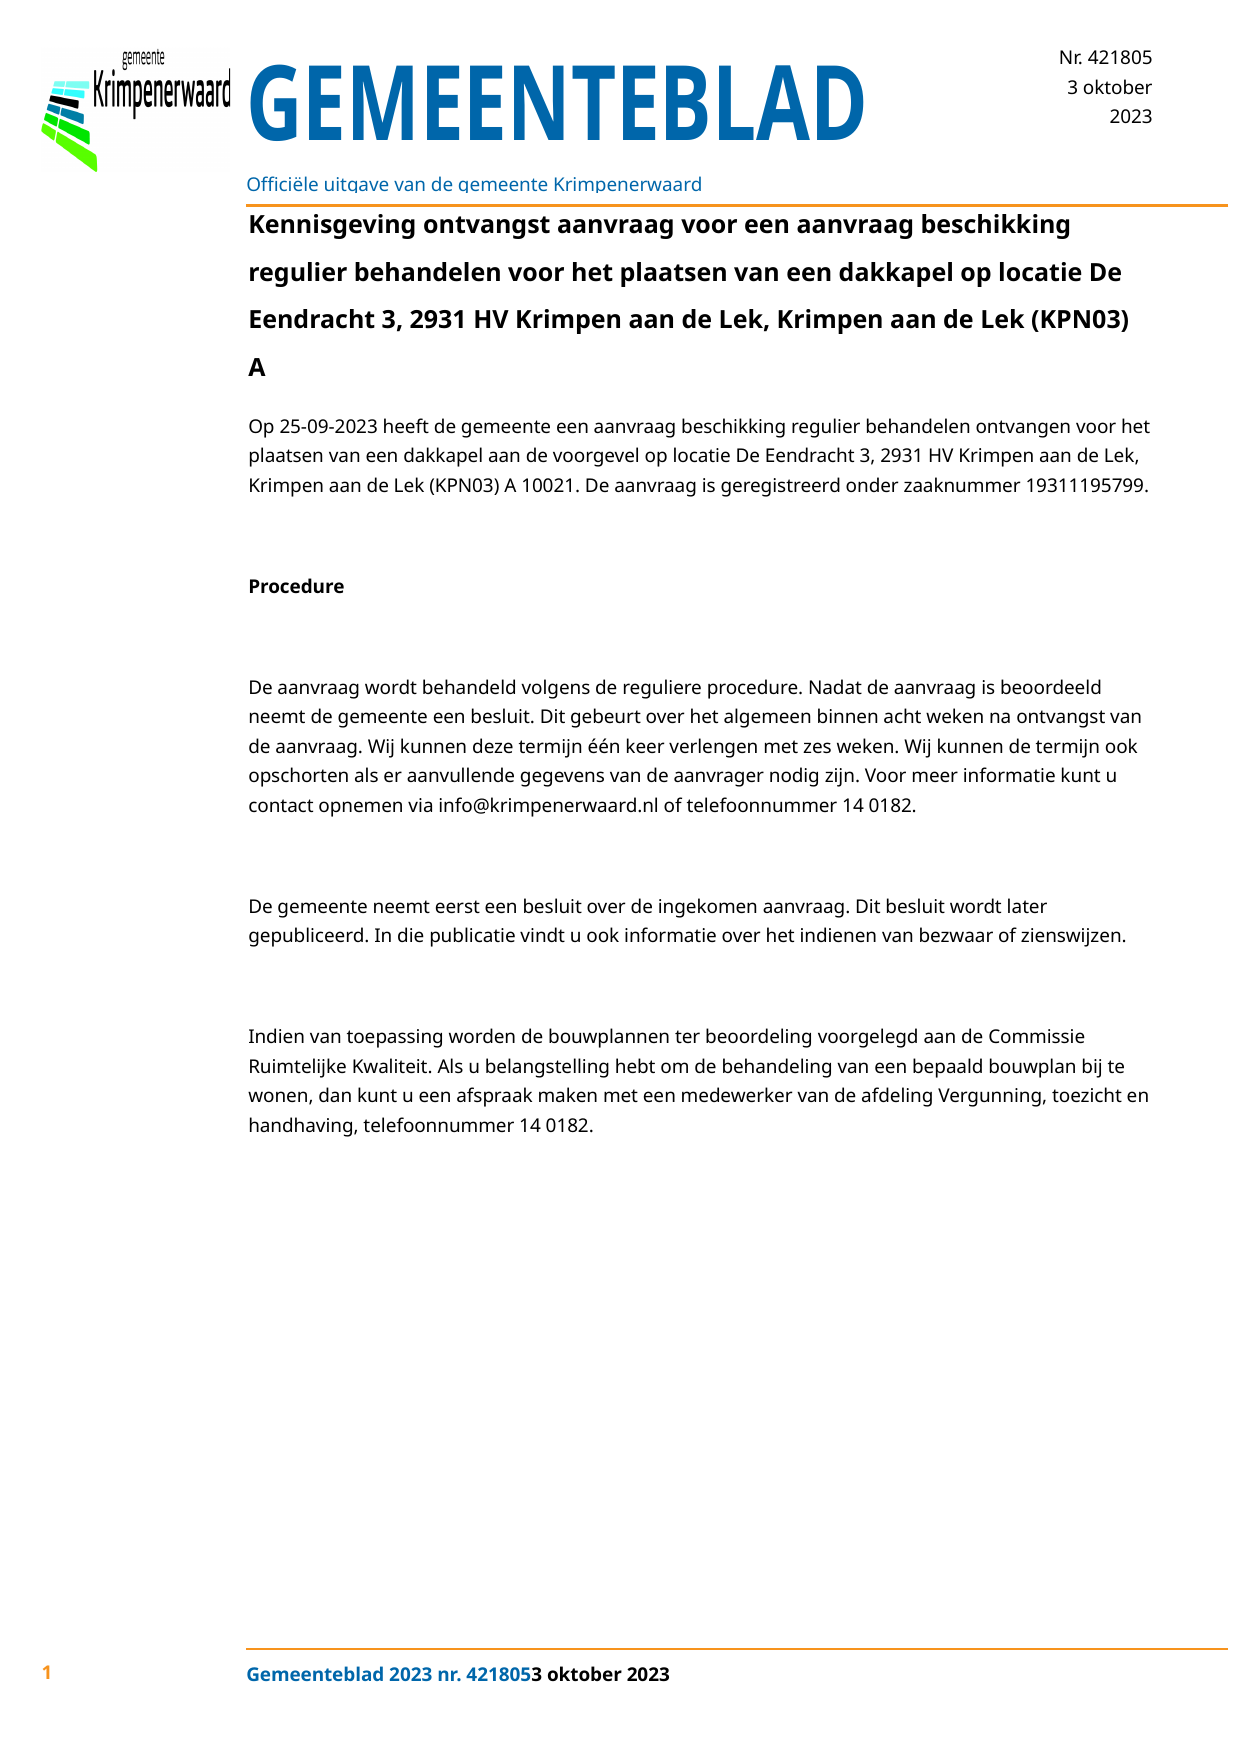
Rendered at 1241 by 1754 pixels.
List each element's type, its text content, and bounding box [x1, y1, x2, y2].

text De aanvraag wordt behandeld volgens de reguliere procedure. Nadat de aanvraag is beoordeeld neemt de gemeente een besluit. Dit gebeurt over het algemeen binnen acht weken na ontvangst van de aanvraag. Wij kunnen deze termijn één keer verlengen met zes weken. Wij kunnen de termijn ook opschorten als er aanvullende gegevens van de aanvrager nodig zijn. Voor meer informatie kunt u contact opnemen via info@krimpenerwaard.nl of telefoonnummer 14 0182. [248, 674, 1152, 818]
text Indien van toepassing worden de bouwplannen ter beoordeling voorgelegd aan de Commissie Ruimtelijke Kwaliteit. Als u belangstelling hebt om de behandeling van een bepaald bouwplan bij te wonen, dan kunt u een afspraak maken met een medewerker van de afdeling Vergunning, toezicht en handhaving, telefoonnummer 14 0182. [248, 1023, 1152, 1138]
text Op 25-09-2023 heeft de gemeente een aanvraag beschikking regulier behandelen ontvangen voor het plaatsen van een dakkapel aan de voorgevel op locatie De Eendracht 3, 2931 HV Krimpen aan de Lek, Krimpen aan de Lek (KPN03) A 10021. De aanvraag is geregistreerd onder zaaknummer 19311195799. [248, 413, 1152, 498]
text De gemeente neemt eerst een besluit over de ingekomen aanvraag. Dit besluit wordt later gepubliceerd. In die publicatie vindt u ook informatie over het indienen van bezwaar of zienswijzen. [248, 893, 1152, 948]
text Kennisgeving ontvangst aanvraag voor een aanvraag beschikking regulier behandelen voor het plaatsen van een dakkapel op locatie De Eendracht 3, 2931 HV Krimpen aan de Lek, Krimpen aan de Lek (KPN03) A [248, 207, 1152, 384]
picture [41, 47, 231, 172]
text Procedure [248, 573, 1152, 599]
